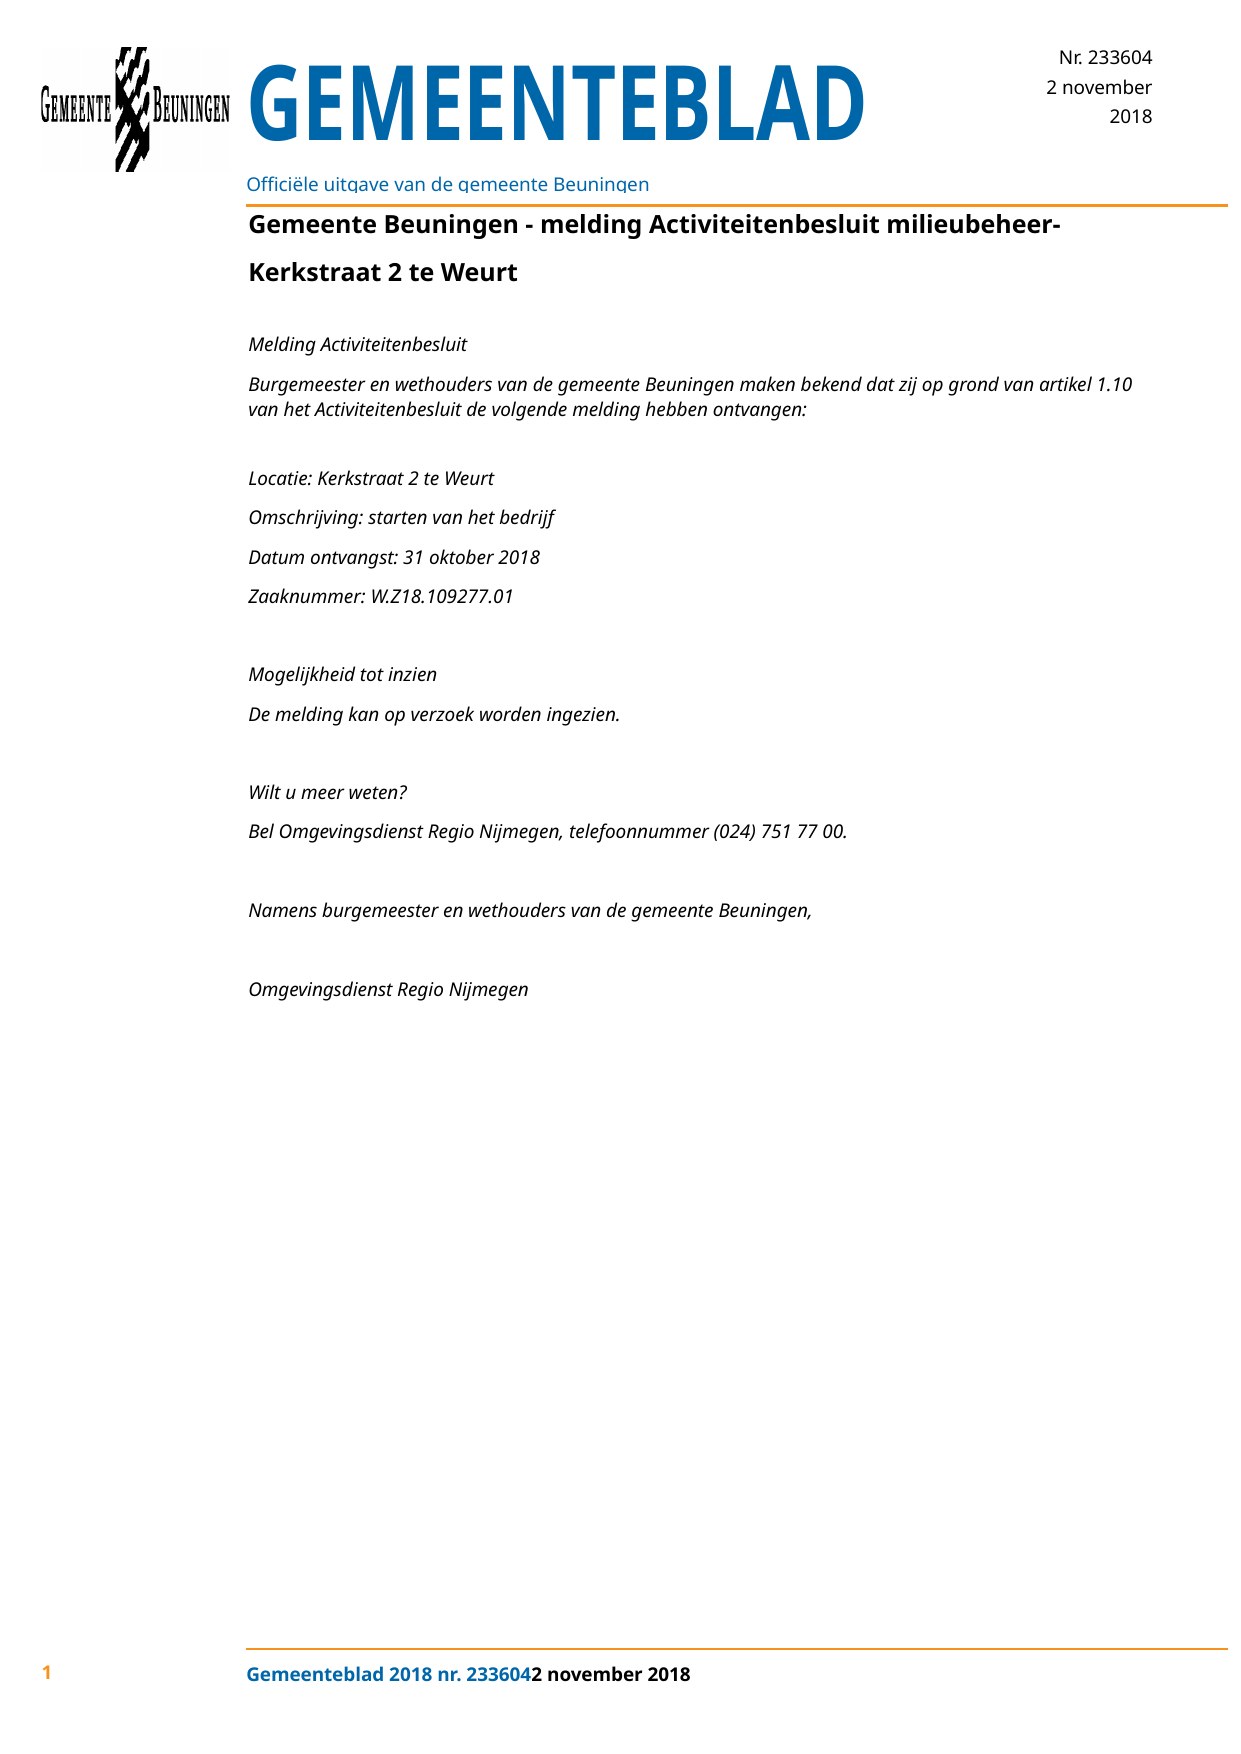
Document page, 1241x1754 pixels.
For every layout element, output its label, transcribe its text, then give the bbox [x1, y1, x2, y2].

text Locatie: Kerkstraat 2 te Weurt [248, 465, 1152, 491]
picture [41, 47, 231, 172]
text Burgemeester en wethouders van de gemeente Beuningen maken bekend dat zij op grond van artikel 1.10 van het Activiteitenbesluit de volgende melding hebben ontvangen: [248, 371, 1152, 422]
text Omgevingsdienst Regio Nijmegen [248, 976, 1152, 1002]
text Gemeente Beuningen - melding Activiteitenbesluit milieubeheer- Kerkstraat 2 te Weurt [248, 207, 1152, 288]
text Omschrijving: starten van het bedrijf [248, 504, 1152, 530]
text Namens burgemeester en wethouders van de gemeente Beuningen, [248, 897, 1152, 923]
text De melding kan op verzoek worden ingezien. [248, 701, 1152, 727]
text Zaaknummer: W.Z18.109277.01 [248, 583, 1152, 609]
text Melding Activiteitenbesluit [248, 331, 1152, 357]
text Wilt u meer weten? [248, 779, 1152, 805]
text Mogelijkheid tot inzien [248, 662, 1152, 687]
text Datum ontvangst: 31 oktober 2018 [248, 544, 1152, 569]
text Bel Omgevingsdienst Regio Nijmegen, telefoonnummer (024) 751 77 00. [248, 819, 1152, 844]
